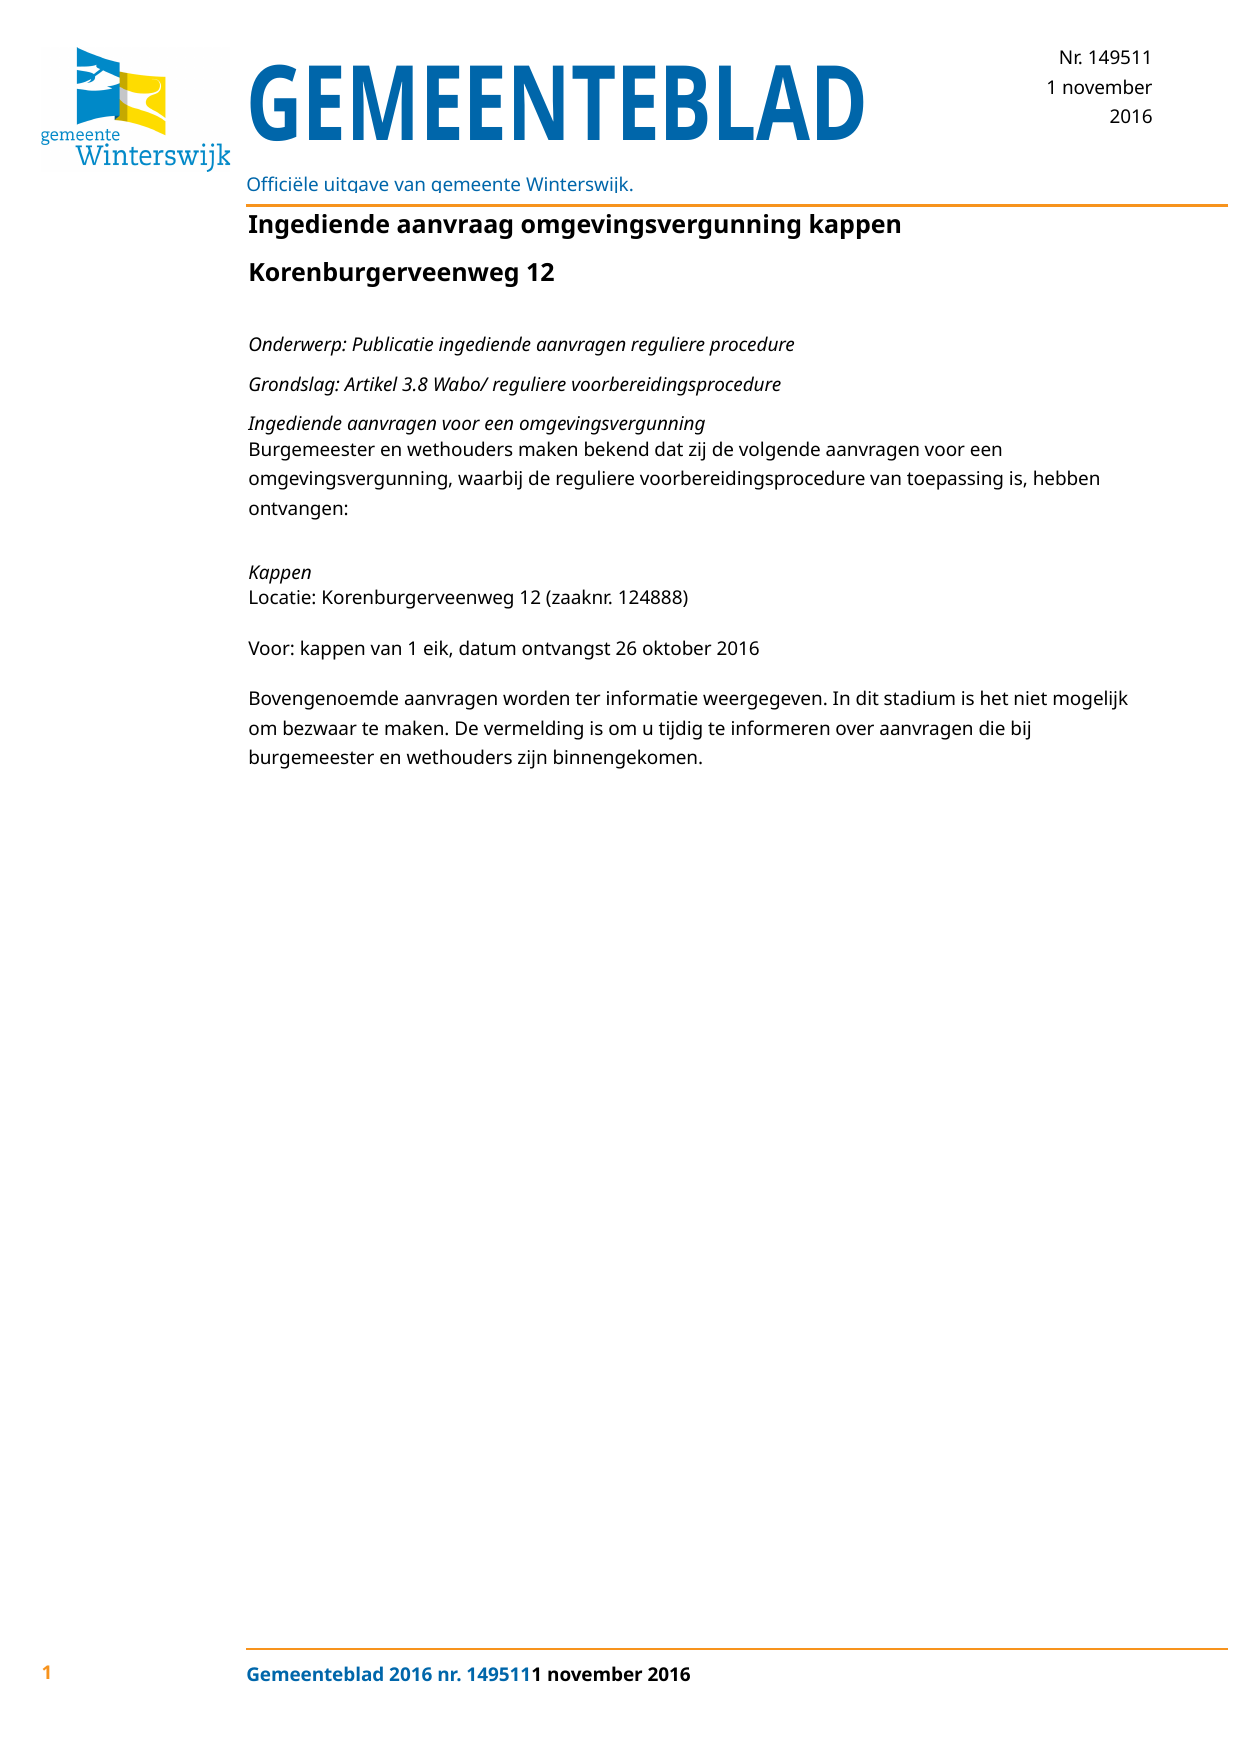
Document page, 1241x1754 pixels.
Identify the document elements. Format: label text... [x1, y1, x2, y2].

text Burgemeester en wethouders maken bekend dat zij de volgende aanvragen voor een omgevingsvergunning, waarbij de reguliere voorbereidingsprocedure van toepassing is, hebben ontvangen: [248, 436, 1152, 521]
picture [41, 47, 231, 172]
text Kappen [248, 559, 1152, 584]
text Onderwerp: Publicatie ingediende aanvragen reguliere procedure [248, 331, 1152, 357]
text Grondslag: Artikel 3.8 Wabo/ reguliere voorbereidingsprocedure [248, 371, 1152, 396]
text Ingediende aanvragen voor een omgevingsvergunning [248, 410, 1152, 436]
text Voor: kappen van 1 eik, datum ontvangst 26 oktober 2016 [248, 635, 1152, 661]
text Locatie: Korenburgerveenweg 12 (zaaknr. 124888) [248, 584, 1152, 610]
picture [225, 153, 231, 162]
text Bovengenoemde aanvragen worden ter informatie weergegeven. In dit stadium is het niet mogelijk om bezwaar te maken. De vermelding is om u tijdig te informeren over aanvragen die bij burgemeester en wethouders zijn binnengekomen. [248, 685, 1152, 770]
text Ingediende aanvraag omgevingsvergunning kappen Korenburgerveenweg 12 [248, 207, 1152, 288]
